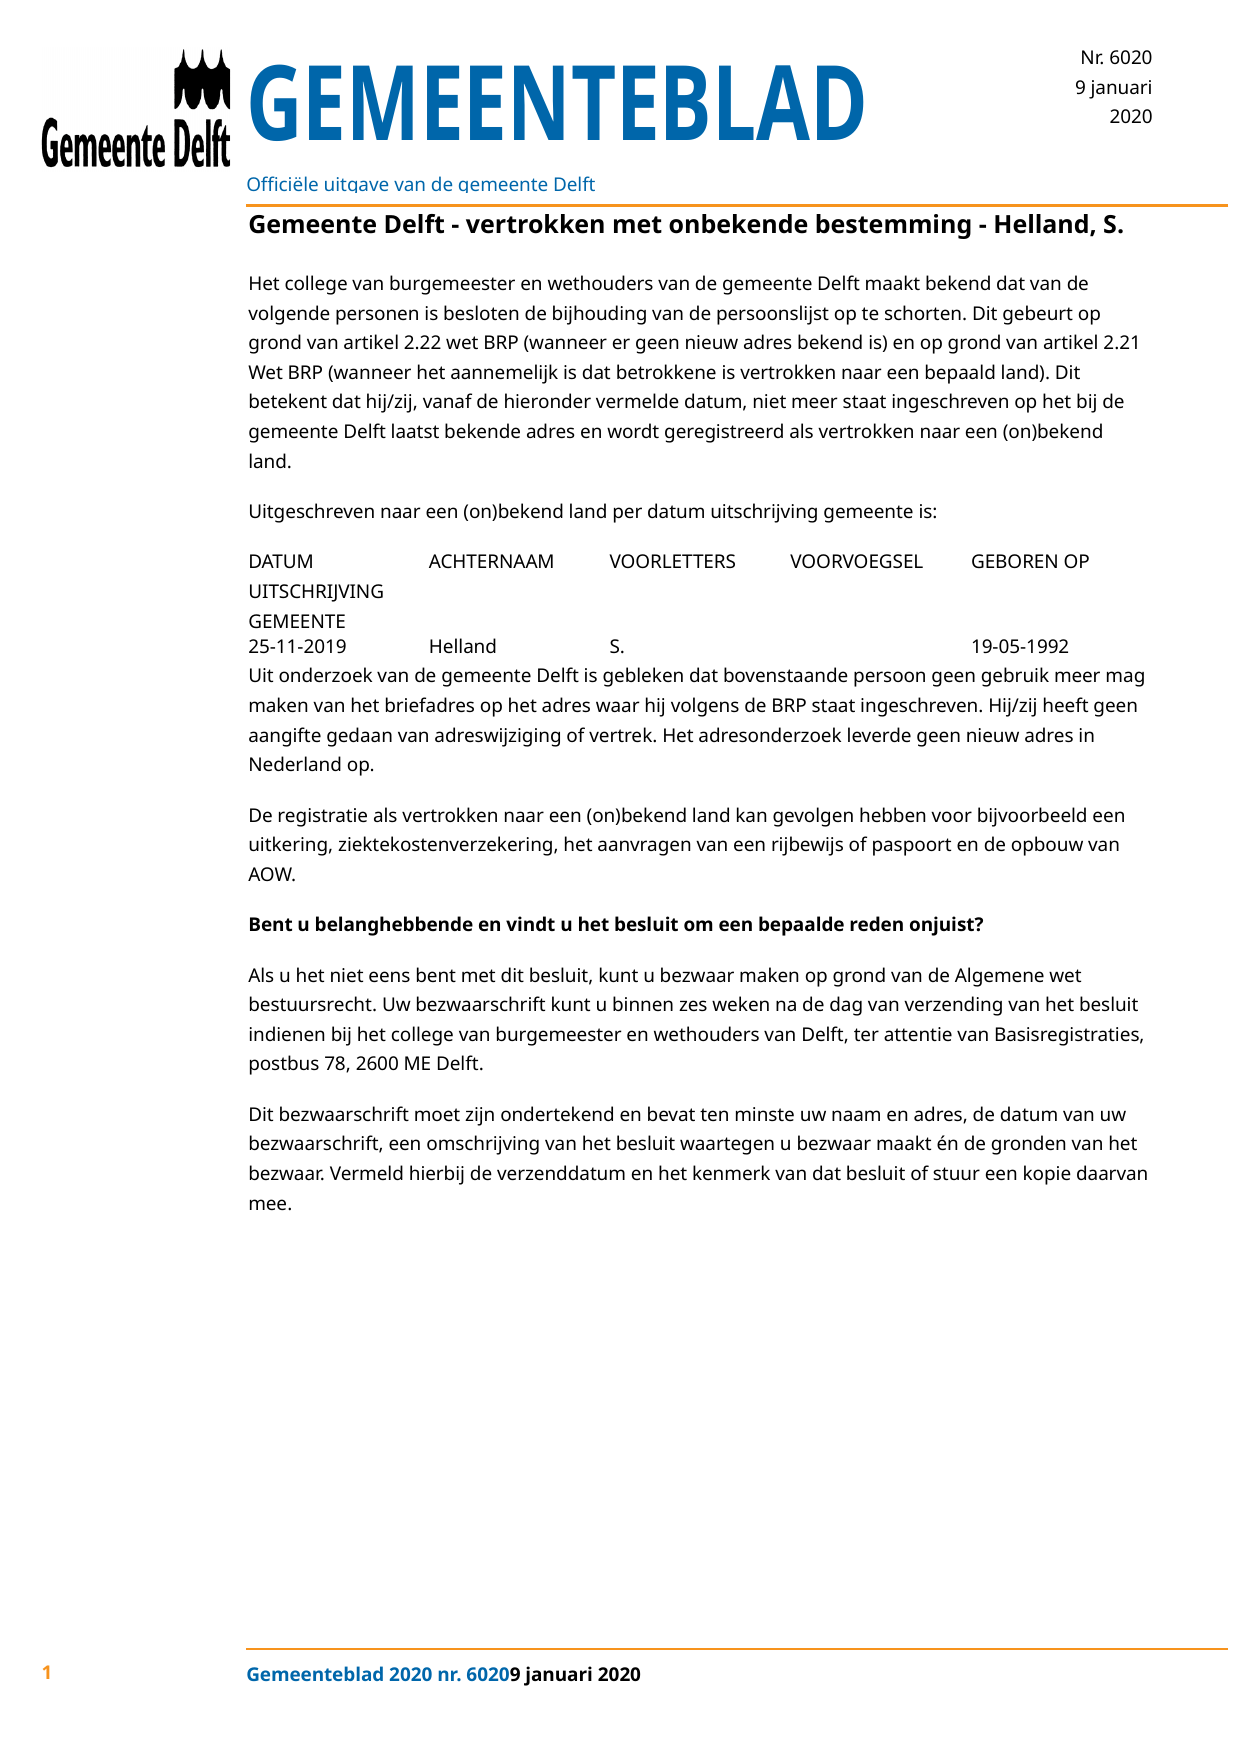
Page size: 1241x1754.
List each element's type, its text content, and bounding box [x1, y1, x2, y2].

text Als u het niet eens bent met dit besluit, kunt u bezwaar maken op grond van de Algemene wet bestuursrecht. Uw bezwaarschrift kunt u binnen zes weken na de dag van verzending van het besluit indienen bij het college van burgemeester en wethouders van Delft, ter attentie van Basisregistraties, postbus 78, 2600 ME Delft. [248, 962, 1152, 1076]
text Gemeente Delft - vertrokken met onbekende bestemming - Helland, S. [248, 207, 1152, 241]
text Uit onderzoek van de gemeente Delft is gebleken dat bovenstaande persoon geen gebruik meer mag maken van het briefadres op het adres waar hij volgens de BRP staat ingeschreven. Hij/zij heeft geen aangifte gedaan van adreswijziging of vertrek. Het adresonderzoek leverde geen nieuw adres in Nederland op. [248, 663, 1152, 777]
table_header GEBOREN OP [971, 549, 1152, 634]
picture [41, 47, 231, 172]
text Bent u belanghebbende en vindt u het besluit om een bepaalde reden onjuist? [248, 911, 1152, 937]
table_cell S. [609, 634, 790, 659]
table_header VOORLETTERS [609, 549, 790, 634]
table_header VOORVOEGSEL [790, 549, 971, 634]
table_header DATUM UITSCHRIJVING GEMEENTE [248, 549, 429, 634]
text Het college van burgemeester en wethouders van de gemeente Delft maakt bekend dat van de volgende personen is besloten de bijhouding van de persoonslijst op te schorten. Dit gebeurt op grond van artikel 2.22 wet BRP (wanneer er geen nieuw adres bekend is) en op grond van artikel 2.21 Wet BRP (wanneer het aannemelijk is dat betrokkene is vertrokken naar een bepaald land). Dit betekent dat hij/zij, vanaf de hieronder vermelde datum, niet meer staat ingeschreven op het bij de gemeente Delft laatst bekende adres en wordt geregistreerd als vertrokken naar een (on)bekend land. [248, 270, 1152, 473]
text Uitgeschreven naar een (on)bekend land per datum uitschrijving gemeente is: [248, 498, 1152, 524]
text Dit bezwaarschrift moet zijn ondertekend en bevat ten minste uw naam en adres, de datum van uw bezwaarschrift, een omschrijving van het besluit waartegen u bezwaar maakt én de gronden van het bezwaar. Vermeld hierbij de verzenddatum en het kenmerk van dat besluit of stuur een kopie daarvan mee. [248, 1101, 1152, 1215]
table_cell [790, 634, 971, 659]
table_cell 25-11-2019 [248, 634, 429, 659]
table_cell Helland [429, 634, 609, 659]
text De registratie als vertrokken naar een (on)bekend land kan gevolgen hebben voor bijvoorbeeld een uitkering, ziektekostenverzekering, het aanvragen van een rijbewijs of paspoort en de opbouw van AOW. [248, 802, 1152, 887]
table_header ACHTERNAAM [429, 549, 609, 634]
table_cell 19-05-1992 [971, 634, 1152, 659]
